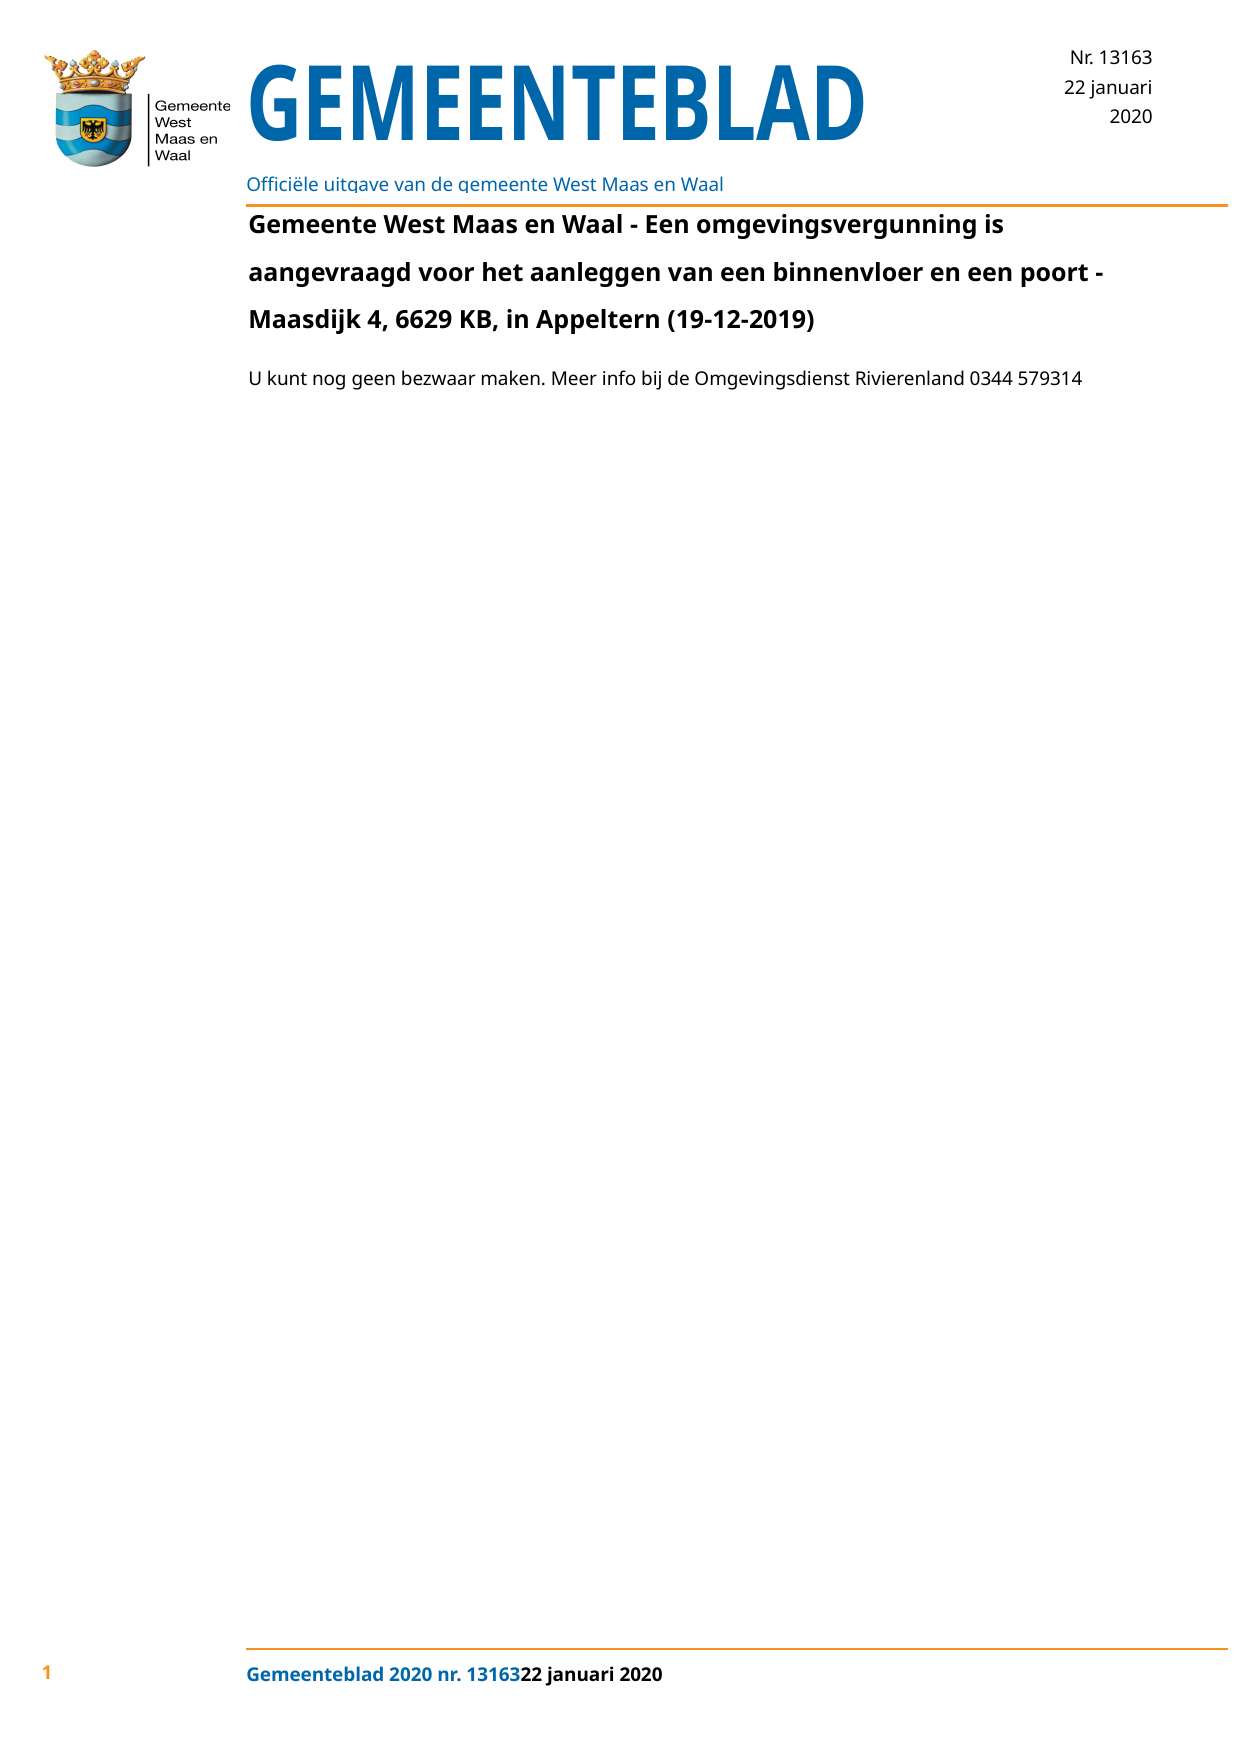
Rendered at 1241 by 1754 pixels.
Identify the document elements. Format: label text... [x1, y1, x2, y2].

text U kunt nog geen bezwaar maken. Meer info bij de Omgevingsdienst Rivierenland 0344 579314 [248, 366, 1152, 391]
text Gemeente West Maas en Waal - Een omgevingsvergunning is aangevraagd voor het aanleggen van een binnenvloer en een poort - Maasdijk 4, 6629 KB, in Appeltern (19-12-2019) [248, 207, 1152, 336]
picture [41, 47, 231, 172]
